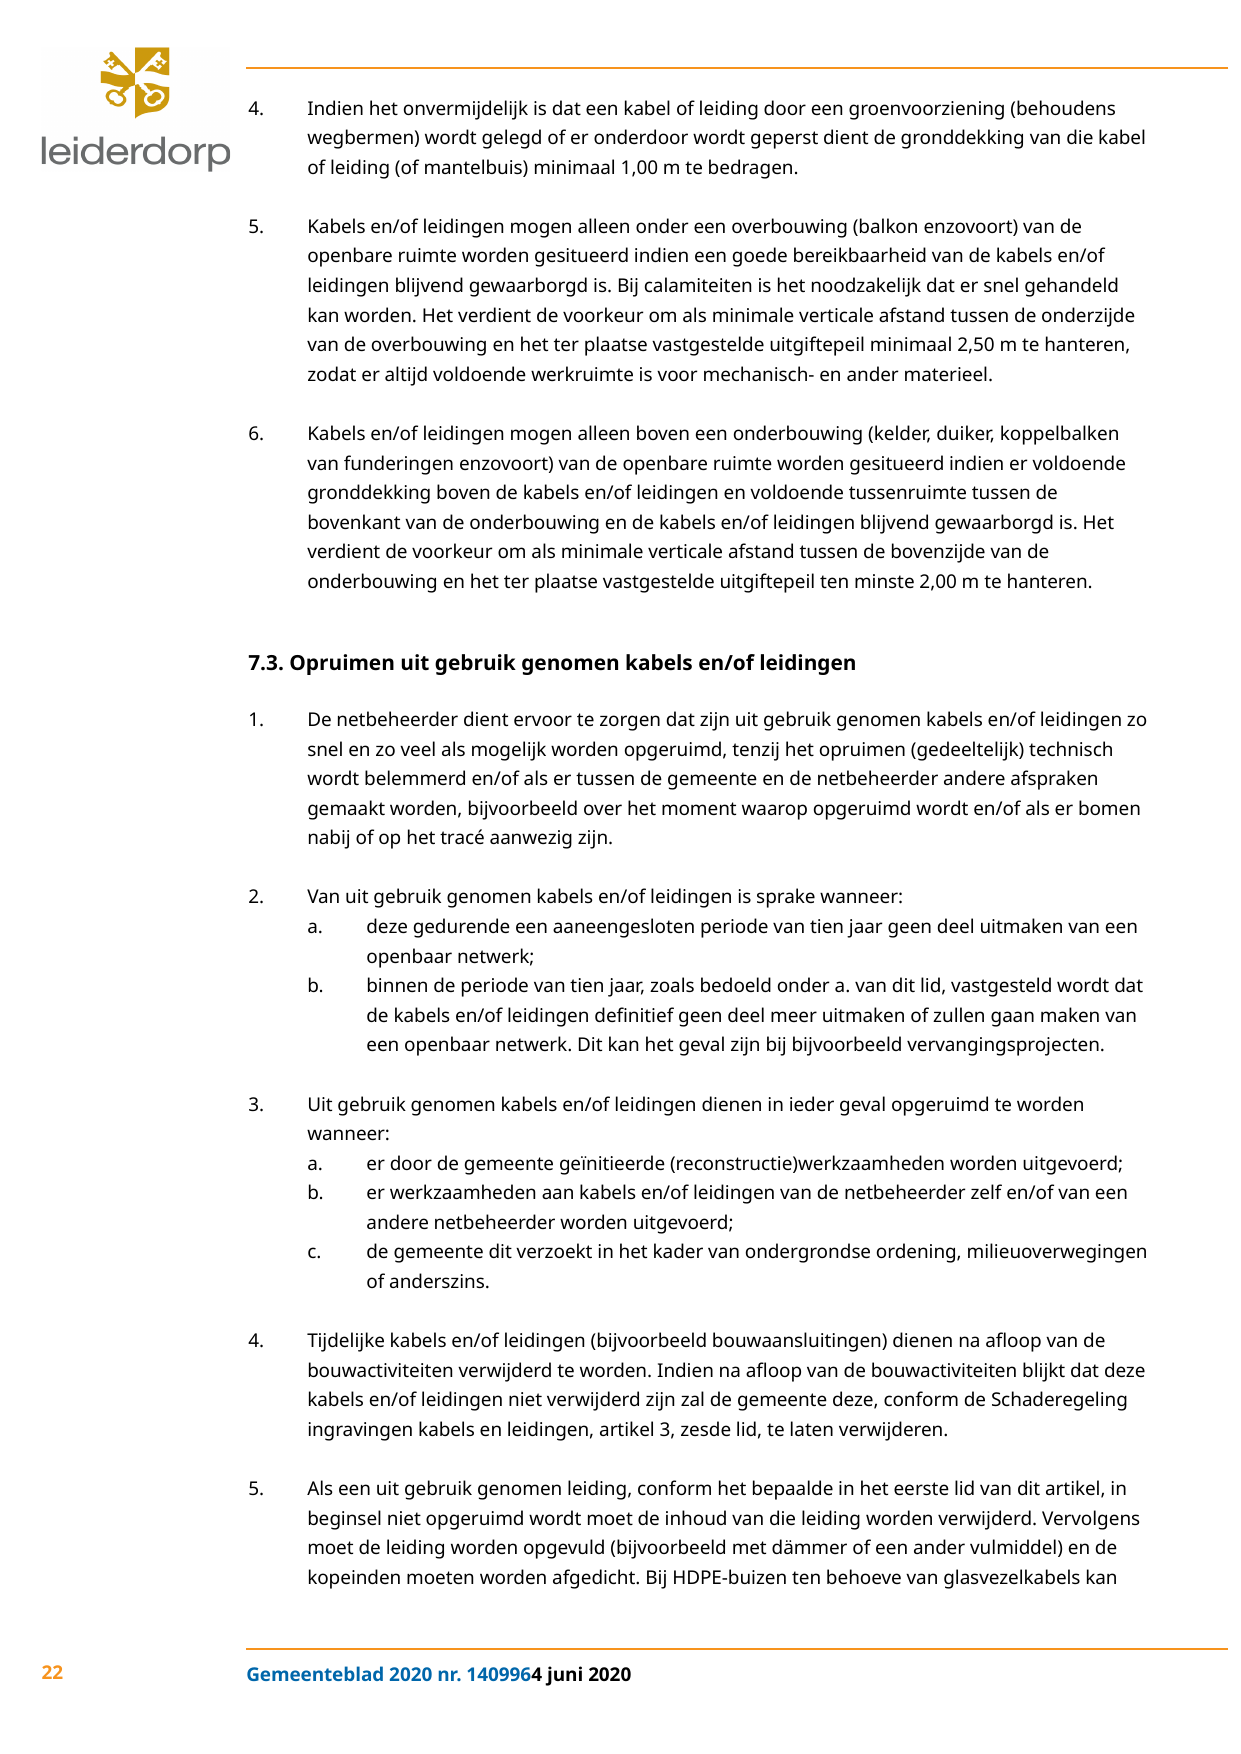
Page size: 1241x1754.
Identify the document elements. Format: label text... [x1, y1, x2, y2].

list deze gedurende een aaneengesloten periode van tien jaar geen deel uitmaken van een openbaar netwerk; [307, 913, 1152, 968]
list Uit gebruik genomen kabels en/of leidingen dienen in ieder geval opgeruimd te worden wanneer: [248, 1091, 1152, 1146]
list Van uit gebruik genomen kabels en/of leidingen is sprake wanneer: [248, 884, 1152, 909]
list Kabels en/of leidingen mogen alleen boven een onderbouwing (kelder, duiker, koppelbalken van funderingen enzovoort) van de openbare ruimte worden gesitueerd indien er voldoende gronddekking boven de kabels en/of leidingen en voldoende tussenruimte tussen de bovenkant van de onderbouwing en de kabels en/of leidingen blijvend gewaarborgd is. Het verdient de voorkeur om als minimale verticale afstand tussen de bovenzijde van de onderbouwing en het ter plaatse vastgestelde uitgiftepeil ten minste 2,00 m te hanteren. [248, 420, 1152, 594]
list Tijdelijke kabels en/of leidingen (bijvoorbeeld bouwaansluitingen) dienen na afloop van de bouwactiviteiten verwijderd te worden. Indien na afloop van de bouwactiviteiten blijkt dat deze kabels en/of leidingen niet verwijderd zijn zal de gemeente deze, conform de Schaderegeling ingravingen kabels en leidingen, artikel 3, zesde lid, te laten verwijderen. [248, 1327, 1152, 1442]
picture [41, 47, 231, 172]
list Als een uit gebruik genomen leiding, conform het bepaalde in het eerste lid van dit artikel, in beginsel niet opgeruimd wordt moet de inhoud van die leiding worden verwijderd. Vervolgens moet de leiding worden opgevuld (bijvoorbeeld met dämmer of een ander vulmiddel) en de kopeinden moeten worden afgedicht. Bij HDPE-buizen ten behoeve van glasvezelkabels kan [248, 1475, 1152, 1590]
list De netbeheerder dient ervoor te zorgen dat zijn uit gebruik genomen kabels en/of leidingen zo snel en zo veel als mogelijk worden opgeruimd, tenzij het opruimen (gedeeltelijk) technisch wordt belemmerd en/of als er tussen de gemeente en de netbeheerder andere afspraken gemaakt worden, bijvoorbeeld over het moment waarop opgeruimd wordt en/of als er bomen nabij of op het tracé aanwezig zijn. [248, 706, 1152, 850]
list er door de gemeente geïnitieerde (reconstructie)werkzaamheden worden uitgevoerd; [307, 1150, 1152, 1176]
list er werkzaamheden aan kabels en/of leidingen van de netbeheerder zelf en/of van een andere netbeheerder worden uitgevoerd; [307, 1179, 1152, 1235]
text 7.3. Opruimen uit gebruik genomen kabels en/of leidingen [248, 648, 1152, 677]
list binnen de periode van tien jaar, zoals bedoeld onder a. van dit lid, vastgesteld wordt dat de kabels en/of leidingen definitief geen deel meer uitmaken of zullen gaan maken van een openbaar netwerk. Dit kan het geval zijn bij bijvoorbeeld vervangingsprojecten. [307, 972, 1152, 1057]
list Kabels en/of leidingen mogen alleen onder een overbouwing (balkon enzovoort) van de openbare ruimte worden gesitueerd indien een goede bereikbaarheid van de kabels en/of leidingen blijvend gewaarborgd is. Bij calamiteiten is het noodzakelijk dat er snel gehandeld kan worden. Het verdient de voorkeur om als minimale verticale afstand tussen de onderzijde van de overbouwing en het ter plaatse vastgestelde uitgiftepeil minimaal 2,50 m te hanteren, zodat er altijd voldoende werkruimte is voor mechanisch- en ander materieel. [248, 213, 1152, 387]
list de gemeente dit verzoekt in het kader van ondergrondse ordening, milieuoverwegingen of anderszins. [307, 1239, 1152, 1294]
list Indien het onvermijdelijk is dat een kabel of leiding door een groenvoorziening (behoudens wegbermen) wordt gelegd of er onderdoor wordt geperst dient de gronddekking van die kabel of leiding (of mantelbuis) minimaal 1,00 m te bedragen. [248, 95, 1152, 180]
